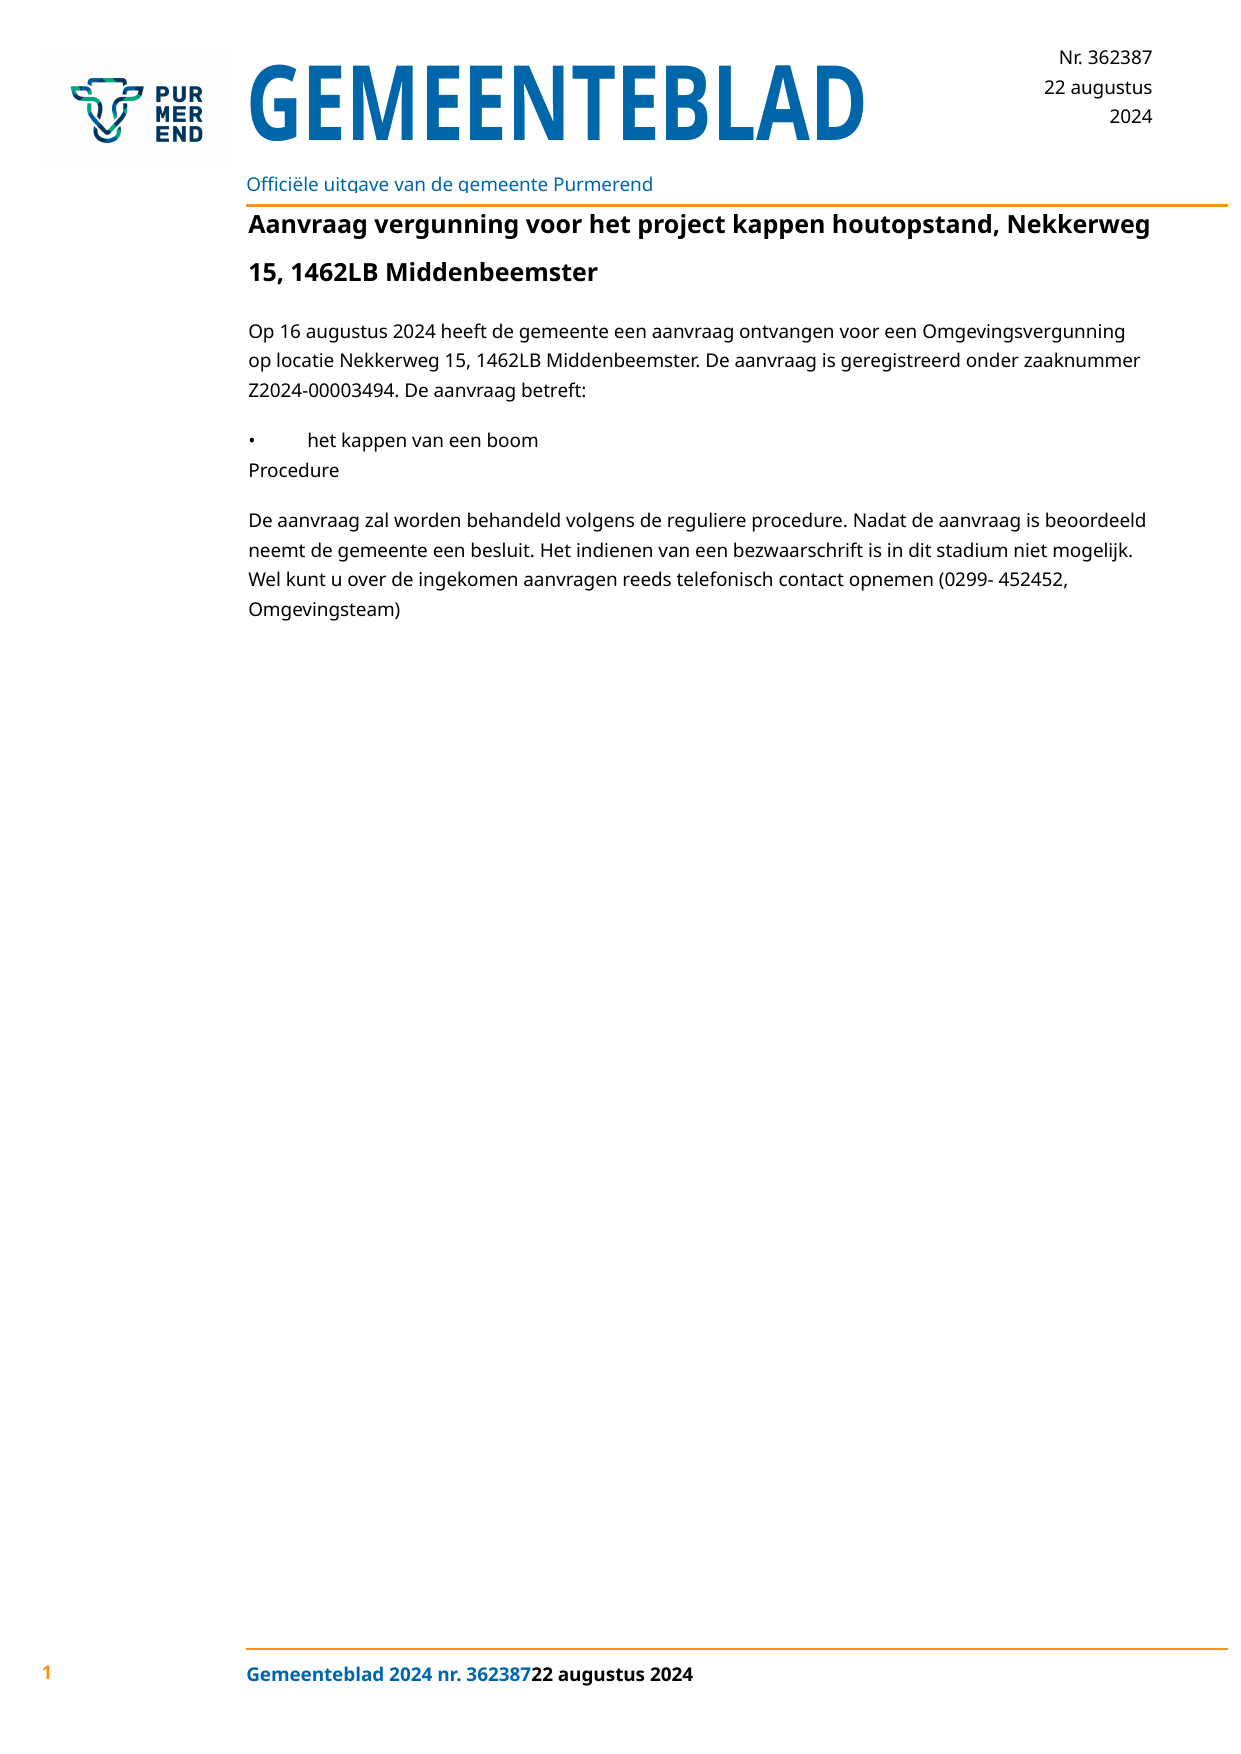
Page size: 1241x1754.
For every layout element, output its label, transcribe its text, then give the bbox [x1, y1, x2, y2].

text Op 16 augustus 2024 heeft de gemeente een aanvraag ontvangen voor een Omgevingsvergunning op locatie Nekkerweg 15, 1462LB Middenbeemster. De aanvraag is geregistreerd onder zaaknummer Z2024-00003494. De aanvraag betreft: [248, 318, 1152, 403]
text Procedure [248, 457, 1152, 483]
list het kappen van een boom [248, 427, 1152, 453]
text De aanvraag zal worden behandeld volgens de reguliere procedure. Nadat de aanvraag is beoordeeld neemt de gemeente een besluit. Het indienen van een bezwaarschrift is in dit stadium niet mogelijk. Wel kunt u over de ingekomen aanvragen reeds telefonisch contact opnemen (0299- 452452, Omgevingsteam) [248, 507, 1152, 622]
picture [41, 47, 231, 172]
text Aanvraag vergunning voor het project kappen houtopstand, Nekkerweg 15, 1462LB Middenbeemster [248, 207, 1152, 288]
